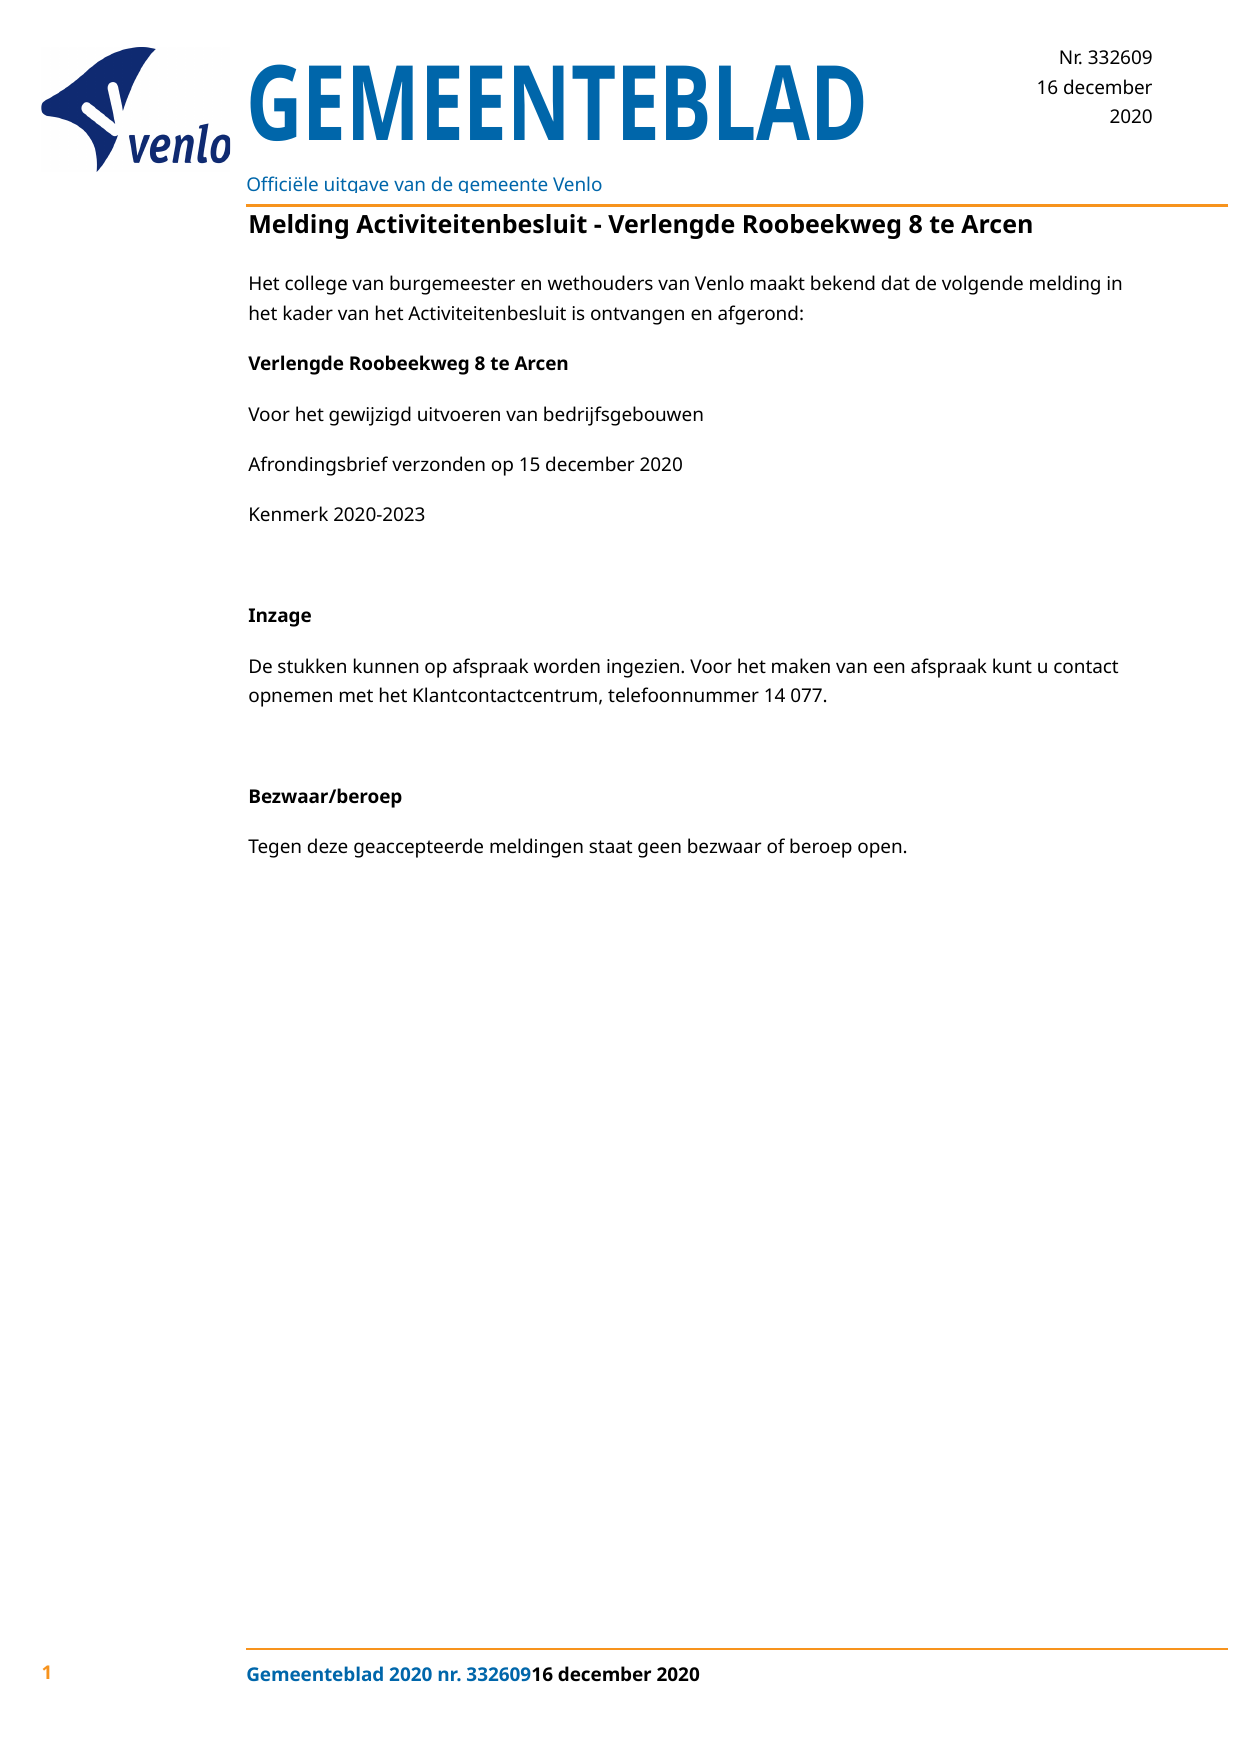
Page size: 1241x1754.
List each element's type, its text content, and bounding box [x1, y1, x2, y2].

text Bezwaar/beroep [248, 783, 1152, 809]
picture [41, 47, 231, 172]
text Melding Activiteitenbesluit - Verlengde Roobeekweg 8 te Arcen [248, 207, 1152, 241]
text Inzage [248, 602, 1152, 628]
text Het college van burgemeester en wethouders van Venlo maakt bekend dat de volgende melding in het kader van het Activiteitenbesluit is ontvangen en afgerond: [248, 270, 1152, 326]
text De stukken kunnen op afspraak worden ingezien. Voor het maken van een afspraak kunt u contact opnemen met het Klantcontactcentrum, telefoonnummer 14 077. [248, 653, 1152, 708]
text Tegen deze geaccepteerde meldingen staat geen bezwaar of beroep open. [248, 834, 1152, 859]
text Afrondingsbrief verzonden op 15 december 2020 [248, 451, 1152, 477]
text Voor het gewijzigd uitvoeren van bedrijfsgebouwen [248, 401, 1152, 426]
text Kenmerk 2020-2023 [248, 502, 1152, 527]
text Verlengde Roobeekweg 8 te Arcen [248, 350, 1152, 376]
